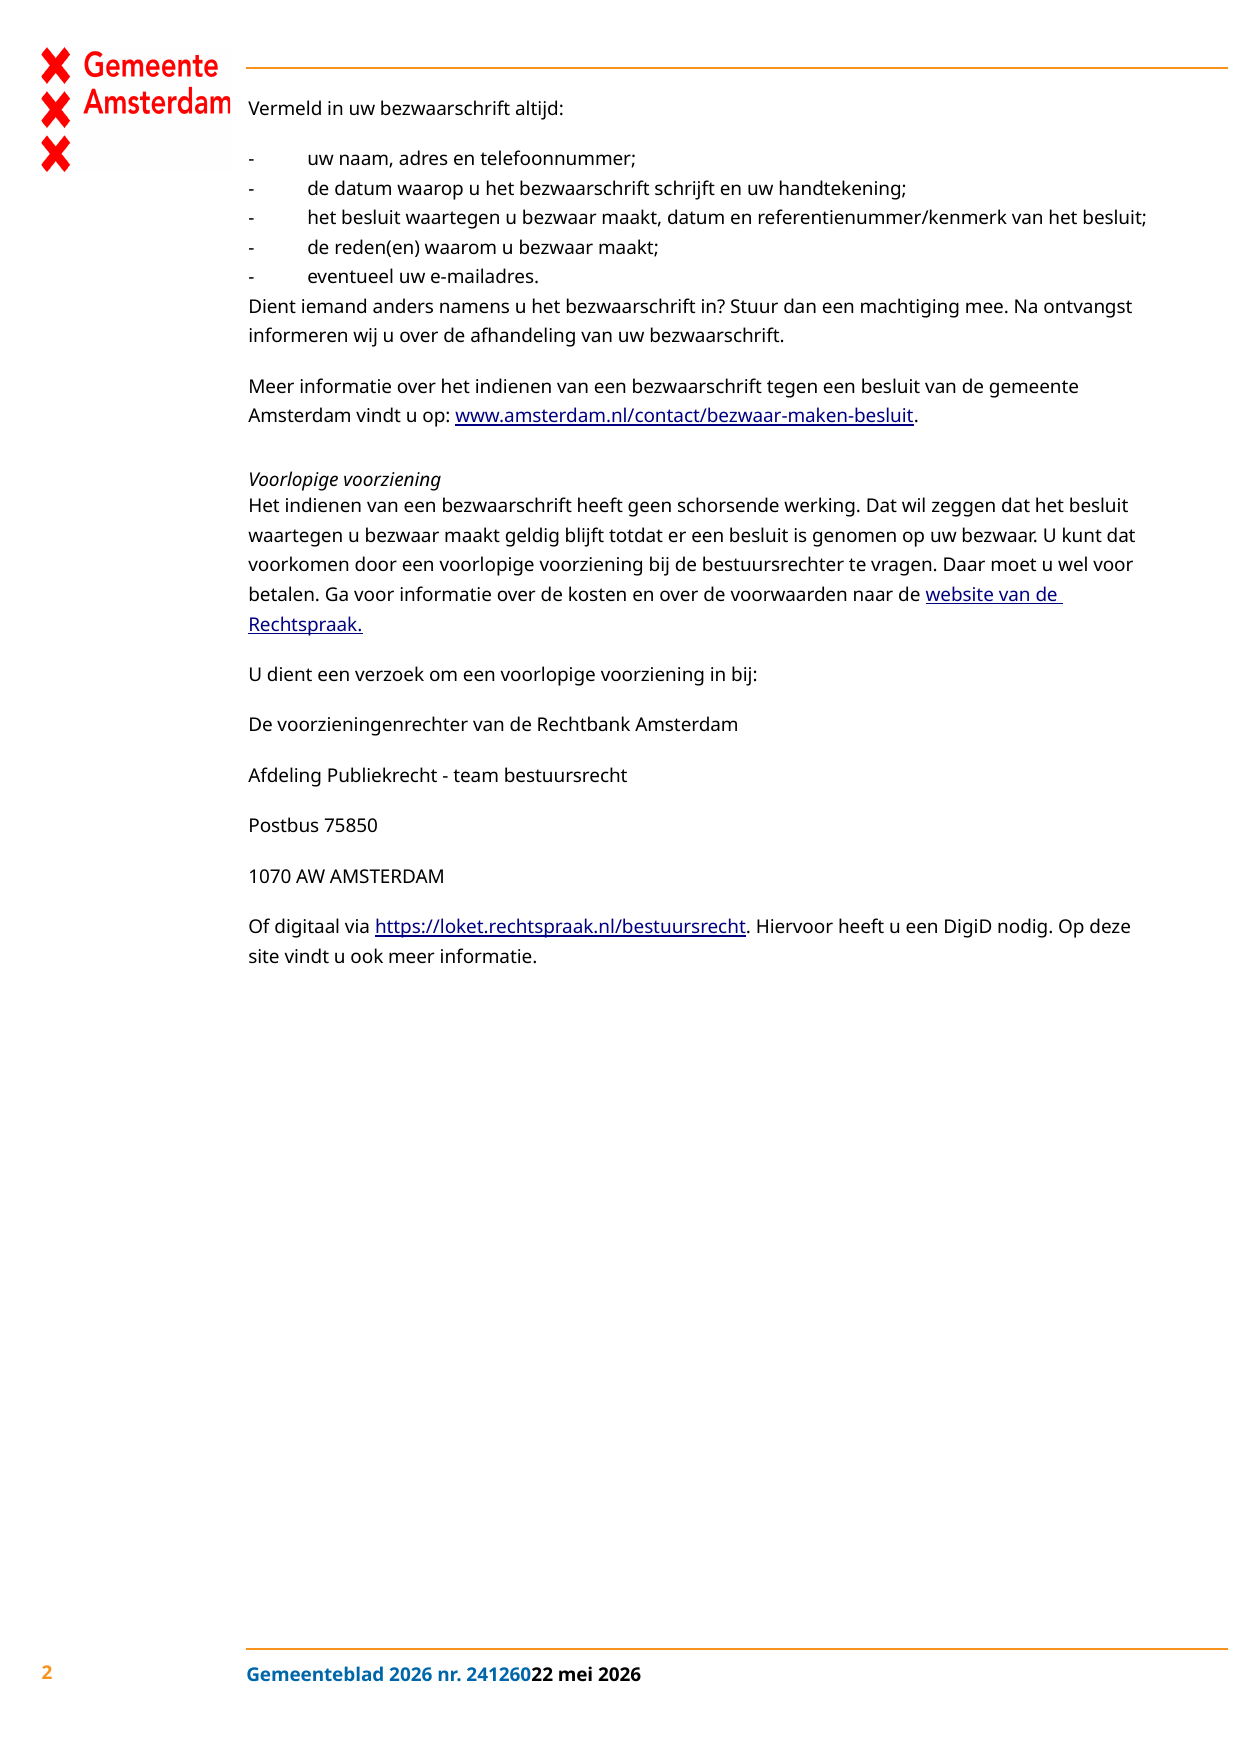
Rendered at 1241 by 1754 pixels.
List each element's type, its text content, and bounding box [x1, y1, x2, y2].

list de reden(en) waarom u bezwaar maakt; [248, 234, 1152, 260]
list het besluit waartegen u bezwaar maakt, datum en referentienummer/kenmerk van het besluit; [248, 204, 1152, 230]
text Afdeling Publiekrecht - team bestuursrecht [248, 762, 1152, 788]
text Dient iemand anders namens u het bezwaarschrift in? Stuur dan een machtiging mee. Na ontvangst informeren wij u over de afhandeling van uw bezwaarschrift. [248, 293, 1152, 348]
text De voorzieningenrechter van de Rechtbank Amsterdam [248, 712, 1152, 737]
text Voorlopige voorziening [248, 467, 1152, 492]
list uw naam, adres en telefoonnummer; [248, 145, 1152, 171]
text Het indienen van een bezwaarschrift heeft geen schorsende werking. Dat wil zeggen dat het besluit waartegen u bezwaar maakt geldig blijft totdat er een besluit is genomen op uw bezwaar. U kunt dat voorkomen door een voorlopige voorziening bij de bestuursrechter te vragen. Daar moet u wel voor betalen. Ga voor informatie over de kosten en over de voorwaarden naar de website van de Rechtspraak. [248, 492, 1152, 636]
list de datum waarop u het bezwaarschrift schrijft en uw handtekening; [248, 175, 1152, 201]
text U dient een verzoek om een voorlopige voorziening in bij: [248, 661, 1152, 687]
text 1070 AW AMSTERDAM [248, 863, 1152, 888]
text Vermeld in uw bezwaarschrift altijd: [248, 95, 1152, 121]
list eventueel uw e-mailadres. [248, 263, 1152, 289]
text Postbus 75850 [248, 812, 1152, 838]
text Meer informatie over het indienen van een bezwaarschrift tegen een besluit van de gemeente Amsterdam vindt u op: www.amsterdam.nl/contact/bezwaar-maken-besluit. [248, 373, 1152, 428]
picture [41, 47, 231, 172]
text Of digitaal via https://loket.rechtspraak.nl/bestuursrecht. Hiervoor heeft u een DigiD nodig. Op deze site vindt u ook meer informatie. [248, 913, 1152, 968]
